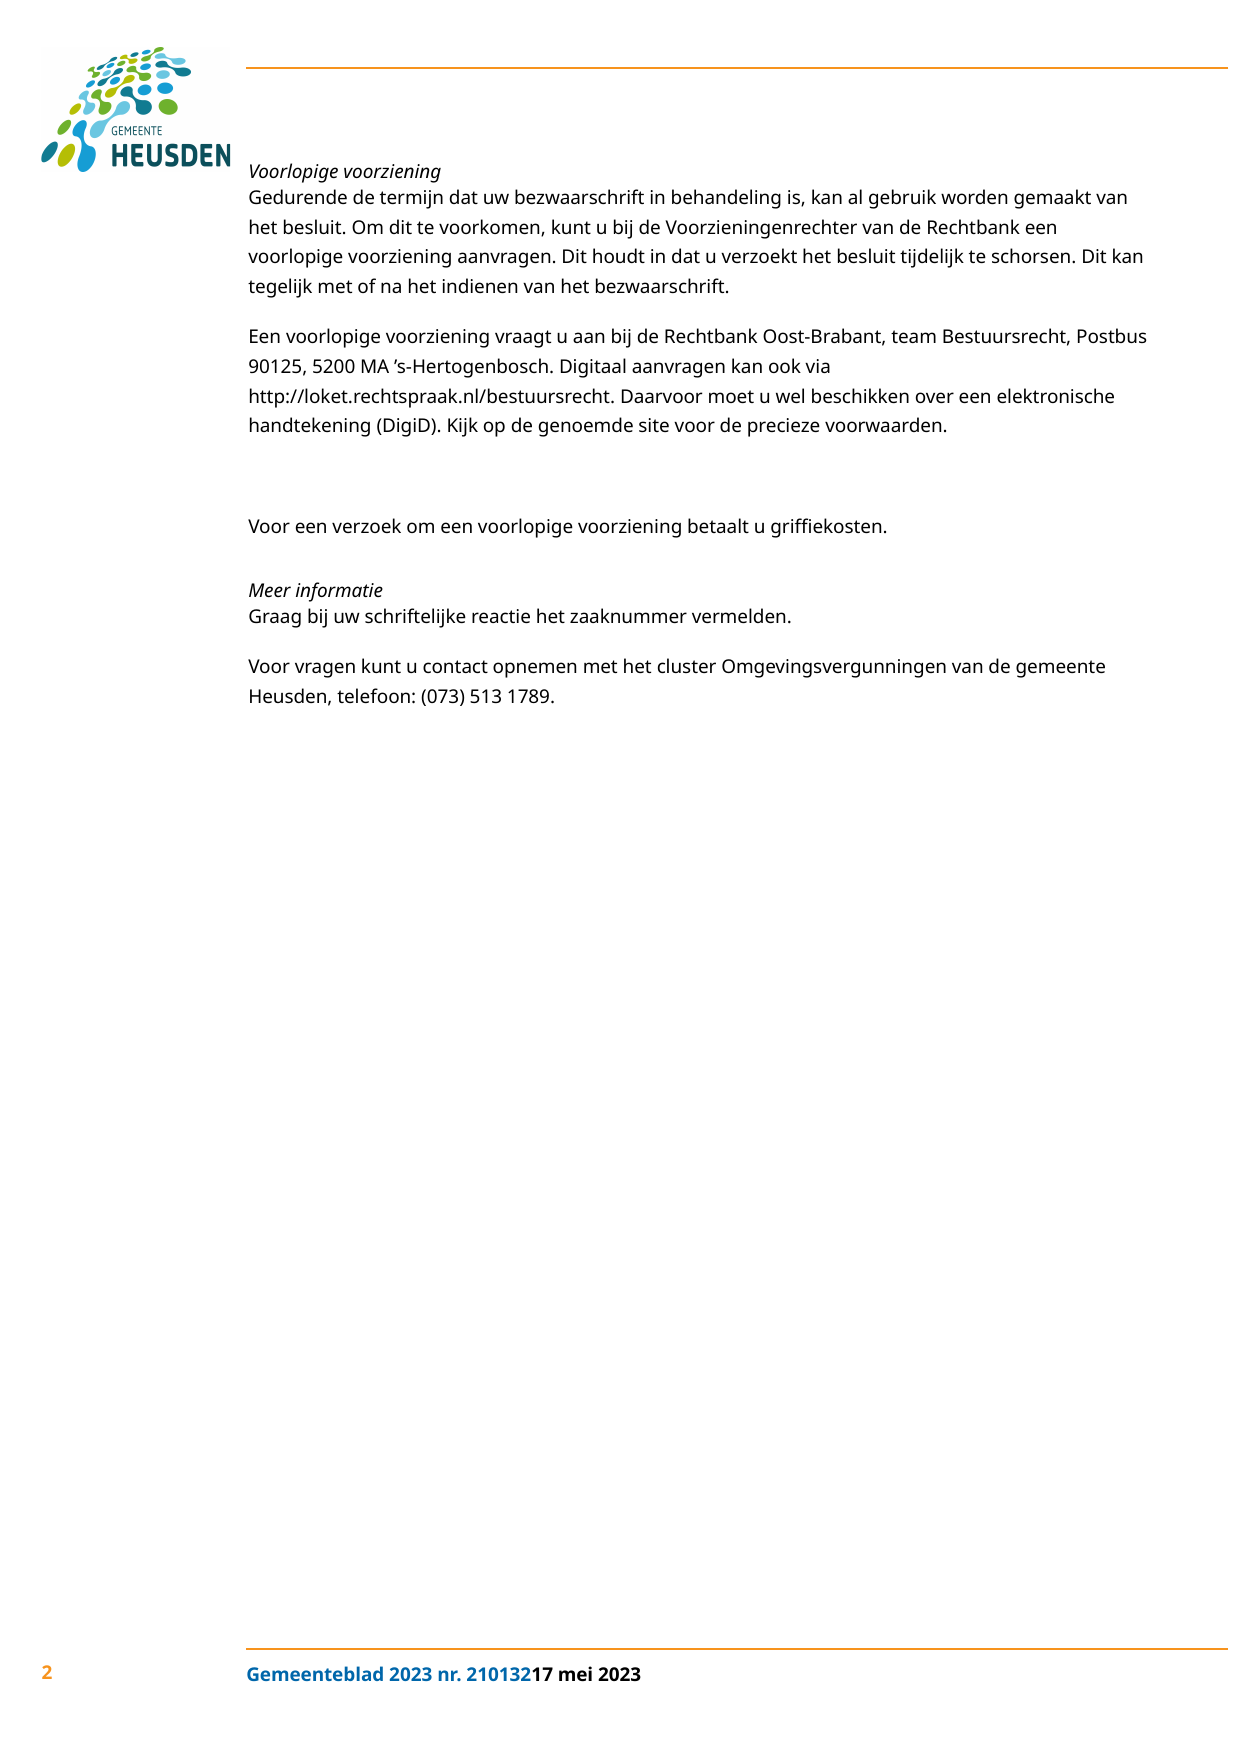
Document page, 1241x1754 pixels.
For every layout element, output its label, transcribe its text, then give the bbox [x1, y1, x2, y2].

text Meer informatie [248, 577, 1152, 603]
text Voorlopige voorziening [248, 159, 1152, 184]
text Voor vragen kunt u contact opnemen met het cluster Omgevingsvergunningen van de gemeente Heusden, telefoon: (073) 513 1789. [248, 653, 1152, 709]
picture [41, 47, 231, 172]
text Voor een verzoek om een voorlopige voorziening betaalt u griffiekosten. [248, 513, 1152, 539]
text Een voorlopige voorziening vraagt u aan bij de Rechtbank Oost-Brabant, team Bestuursrecht, Postbus 90125, 5200 MA ’s-Hertogenbosch. Digitaal aanvragen kan ook via http://loket.rechtspraak.nl/bestuursrecht. Daarvoor moet u wel beschikken over een elektronische handtekening (DigiD). Kijk op de genoemde site voor de precieze voorwaarden. [248, 324, 1152, 438]
text Gedurende de termijn dat uw bezwaarschrift in behandeling is, kan al gebruik worden gemaakt van het besluit. Om dit te voorkomen, kunt u bij de Voorzieningenrechter van de Rechtbank een voorlopige voorziening aanvragen. Dit houdt in dat u verzoekt het besluit tijdelijk te schorsen. Dit kan tegelijk met of na het indienen van het bezwaarschrift. [248, 184, 1152, 299]
text Graag bij uw schriftelijke reactie het zaaknummer vermelden. [248, 603, 1152, 629]
